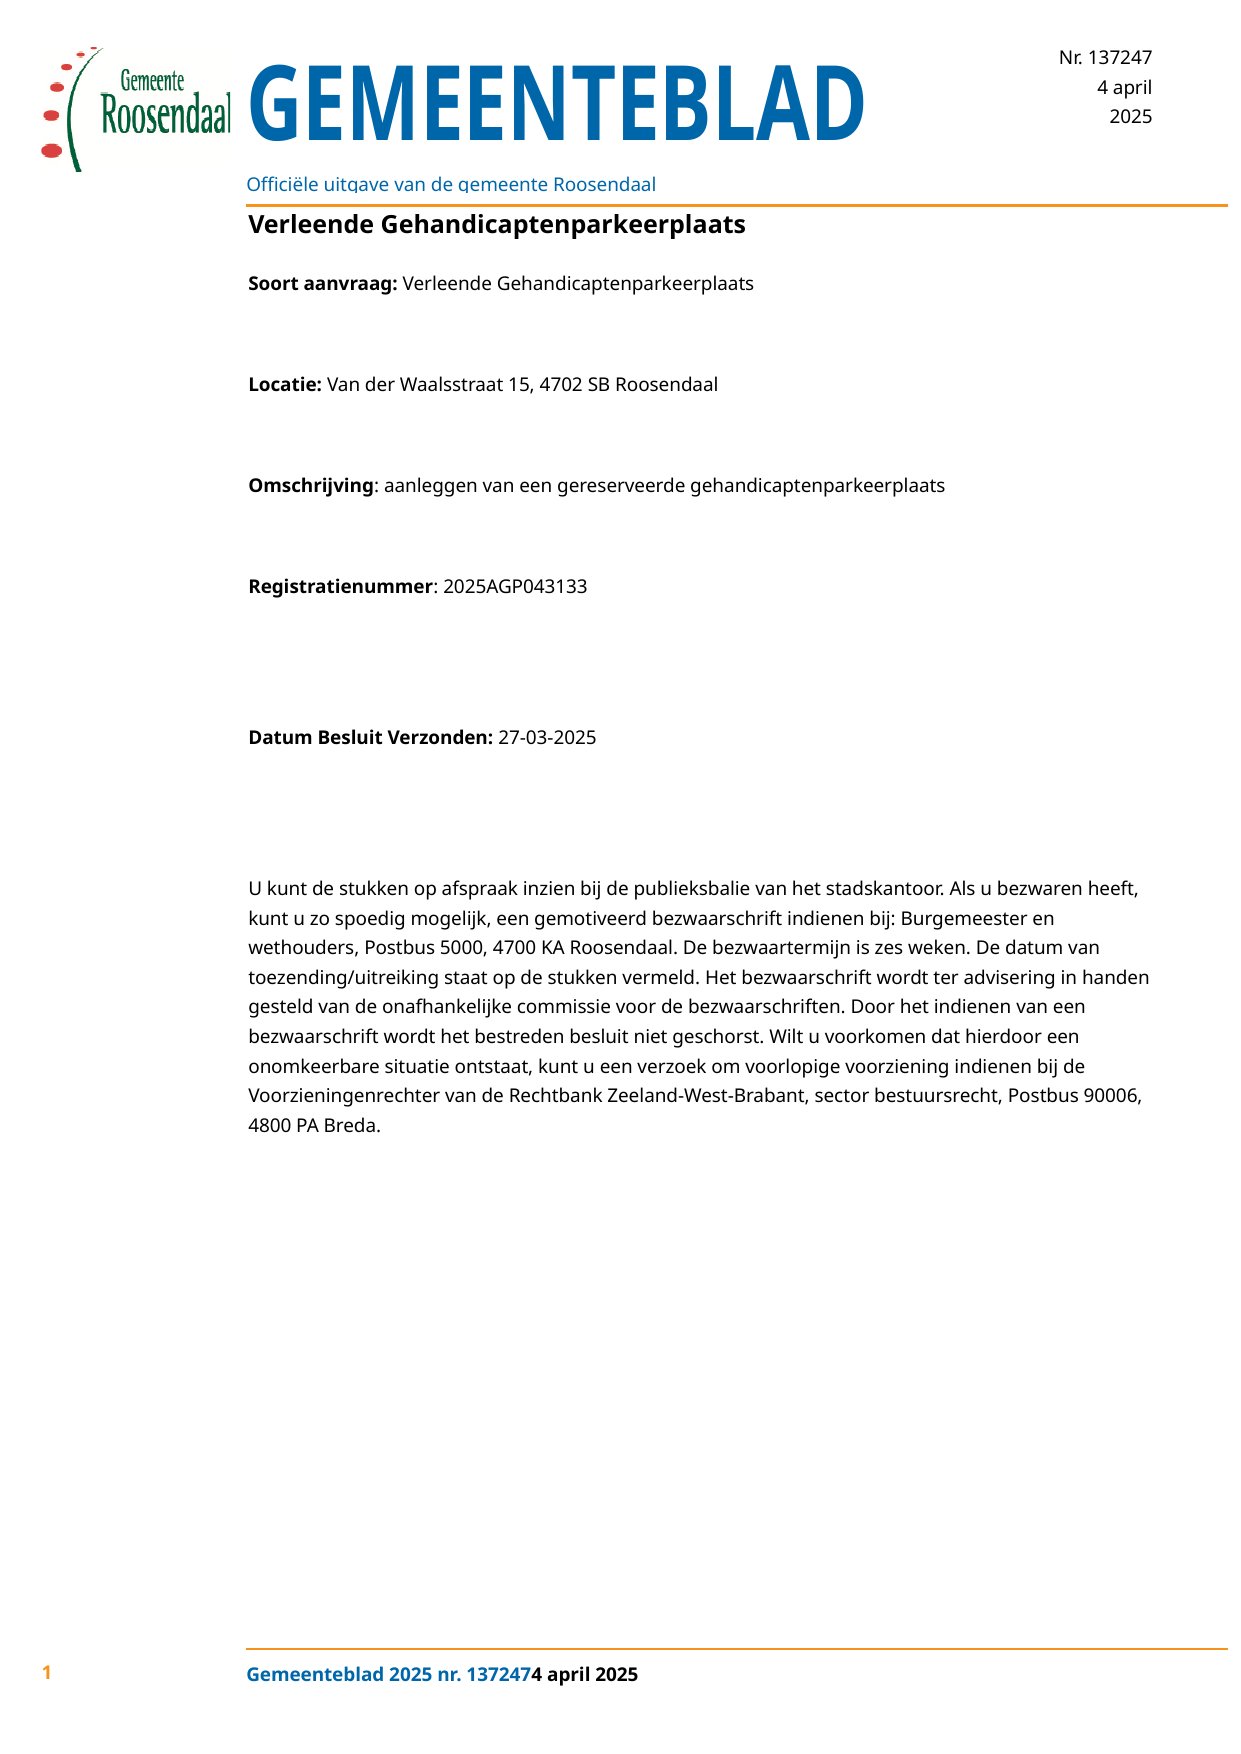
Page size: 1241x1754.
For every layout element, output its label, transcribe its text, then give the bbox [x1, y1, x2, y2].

picture [41, 47, 231, 172]
text Omschrijving: aanleggen van een gereserveerde gehandicaptenparkeerplaats [248, 472, 1152, 498]
text Locatie: Van der Waalsstraat 15, 4702 SB Roosendaal [248, 371, 1152, 397]
text U kunt de stukken op afspraak inzien bij de publieksbalie van het stadskantoor. Als u bezwaren heeft, kunt u zo spoedig mogelijk, een gemotiveerd bezwaarschrift indienen bij: Burgemeester en wethouders, Postbus 5000, 4700 KA Roosendaal. De bezwaartermijn is zes weken. De datum van toezending/uitreiking staat op de stukken vermeld. Het bezwaarschrift wordt ter advisering in handen gesteld van de onafhankelijke commissie voor de bezwaarschriften. Door het indienen van een bezwaarschrift wordt het bestreden besluit niet geschorst. Wilt u voorkomen dat hierdoor een onomkeerbare situatie ontstaat, kunt u een verzoek om voorlopige voorziening indienen bij de Voorzieningenrechter van de Rechtbank Zeeland-West-Brabant, sector bestuursrecht, Postbus 90006, 4800 PA Breda. [248, 875, 1152, 1138]
text Verleende Gehandicaptenparkeerplaats [248, 207, 1152, 241]
text Soort aanvraag: Verleende Gehandicaptenparkeerplaats [248, 270, 1152, 296]
text Datum Besluit Verzonden: 27-03-2025 [248, 724, 1152, 750]
text Registratienummer: 2025AGP043133 [248, 573, 1152, 598]
